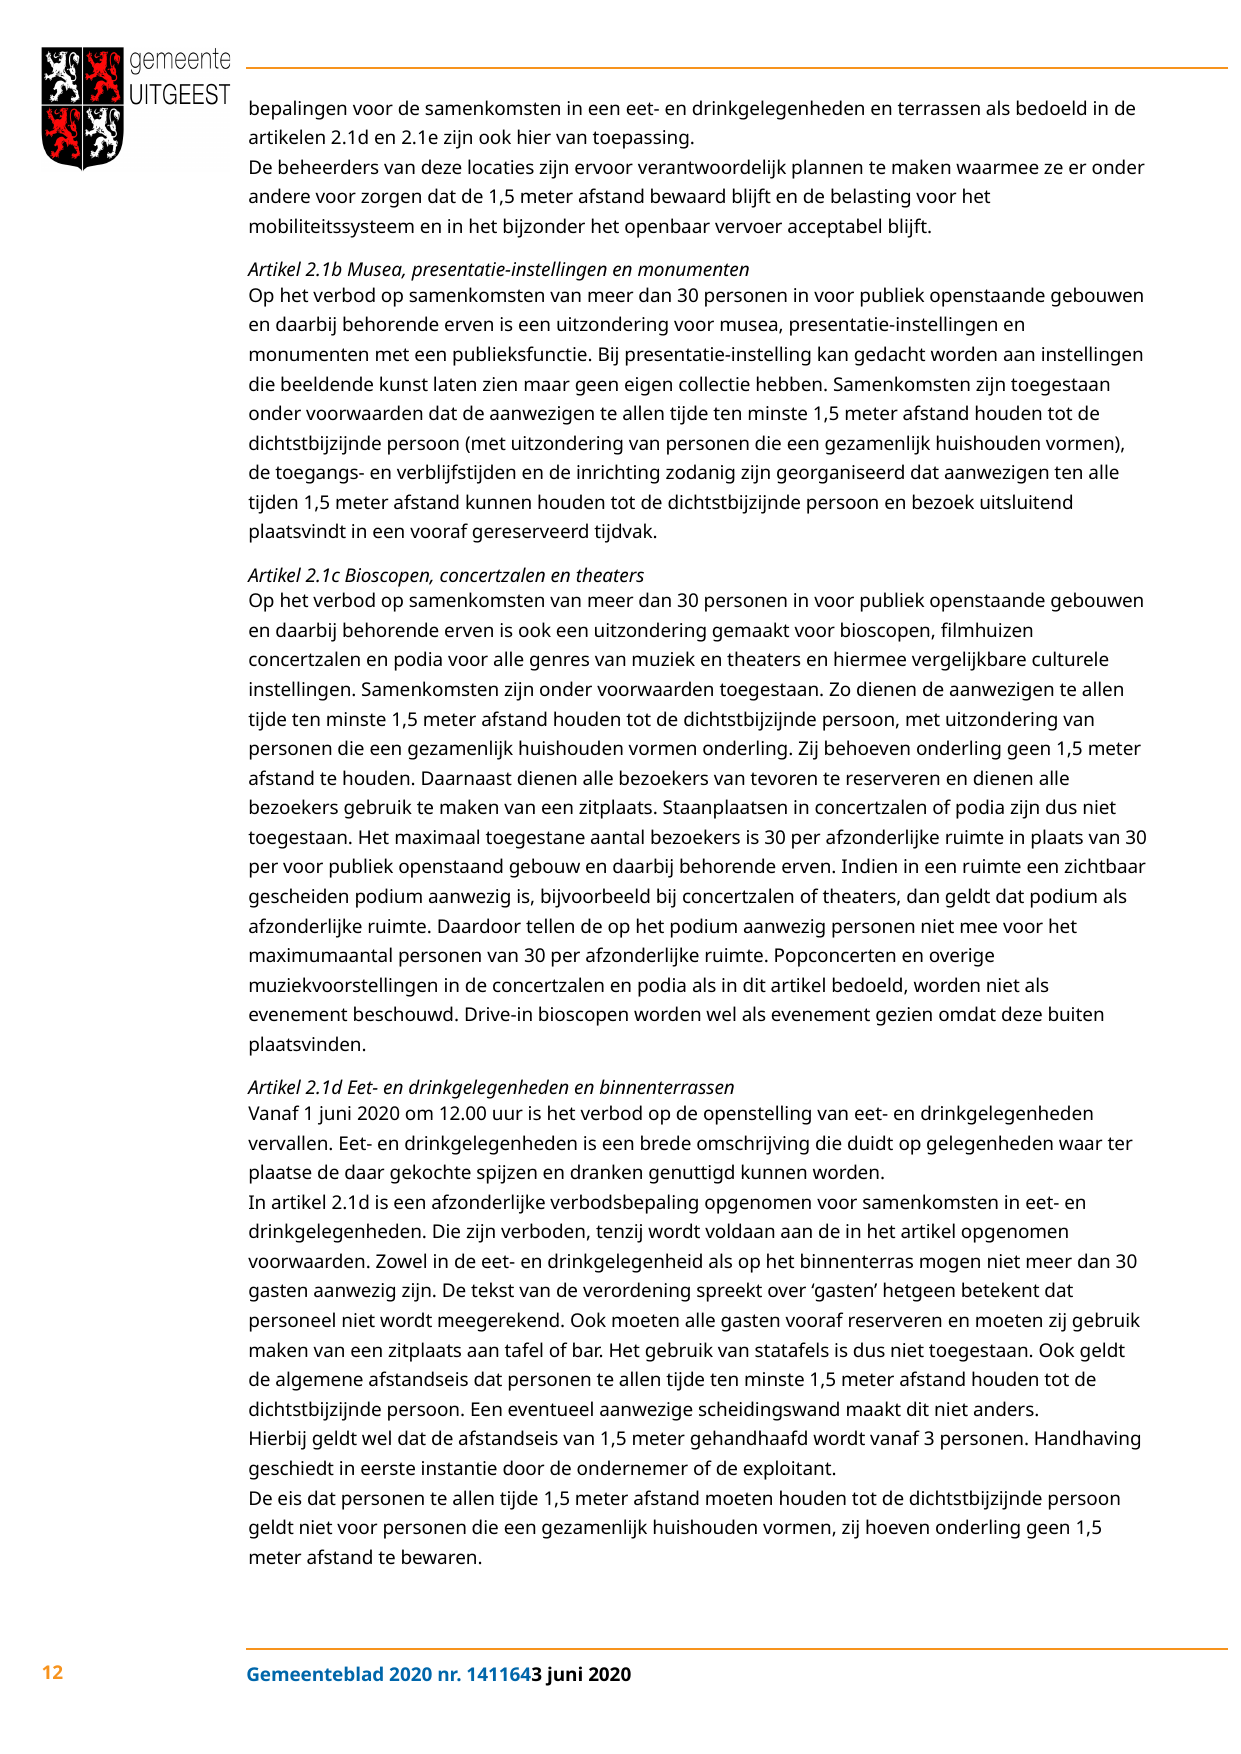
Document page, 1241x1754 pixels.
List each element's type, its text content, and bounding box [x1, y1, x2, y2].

text Op het verbod op samenkomsten van meer dan 30 personen in voor publiek openstaande gebouwen en daarbij behorende erven is ook een uitzondering gemaakt voor bioscopen, filmhuizen concertzalen en podia voor alle genres van muziek en theaters en hiermee vergelijkbare culturele instellingen. Samenkomsten zijn onder voorwaarden toegestaan. Zo dienen de aanwezigen te allen tijde ten minste 1,5 meter afstand houden tot de dichtstbijzijnde persoon, met uitzondering van personen die een gezamenlijk huishouden vormen onderling. Zij behoeven onderling geen 1,5 meter afstand te houden. Daarnaast dienen alle bezoekers van tevoren te reserveren en dienen alle bezoekers gebruik te maken van een zitplaats. Staanplaatsen in concertzalen of podia zijn dus niet toegestaan. Het maximaal toegestane aantal bezoekers is 30 per afzonderlijke ruimte in plaats van 30 per voor publiek openstaand gebouw en daarbij behorende erven. Indien in een ruimte een zichtbaar gescheiden podium aanwezig is, bijvoorbeeld bij concertzalen of theaters, dan geldt dat podium als afzonderlijke ruimte. Daardoor tellen de op het podium aanwezig personen niet mee voor het maximumaantal personen van 30 per afzonderlijke ruimte. Popconcerten en overige muziekvoorstellingen in de concertzalen en podia als in dit artikel bedoeld, worden niet als evenement beschouwd. Drive-in bioscopen worden wel als evenement gezien omdat deze buiten plaatsvinden. [248, 587, 1152, 1057]
text Hierbij geldt wel dat de afstandseis van 1,5 meter gehandhaafd wordt vanaf 3 personen. Handhaving geschiedt in eerste instantie door de ondernemer of de exploitant. [248, 1426, 1152, 1481]
text Artikel 2.1d Eet- en drinkgelegenheden en binnenterrassen [248, 1074, 1152, 1100]
text Vanaf 1 juni 2020 om 12.00 uur is het verbod op de openstelling van eet- en drinkgelegenheden vervallen. Eet- en drinkgelegenheden is een brede omschrijving die duidt op gelegenheden waar ter plaatse de daar gekochte spijzen en dranken genuttigd kunnen worden. [248, 1100, 1152, 1185]
text De beheerders van deze locaties zijn ervoor verantwoordelijk plannen te maken waarmee ze er onder andere voor zorgen dat de 1,5 meter afstand bewaard blijft en de belasting voor het mobiliteitssysteem en in het bijzonder het openbaar vervoer acceptabel blijft. [248, 154, 1152, 239]
text Artikel 2.1b Musea, presentatie-instellingen en monumenten [248, 256, 1152, 282]
text bepalingen voor de samenkomsten in een eet- en drinkgelegenheden en terrassen als bedoeld in de artikelen 2.1d en 2.1e zijn ook hier van toepassing. [248, 95, 1152, 150]
text Artikel 2.1c Bioscopen, concertzalen en theaters [248, 562, 1152, 587]
picture [41, 47, 231, 172]
text Op het verbod op samenkomsten van meer dan 30 personen in voor publiek openstaande gebouwen en daarbij behorende erven is een uitzondering voor musea, presentatie-instellingen en monumenten met een publieksfunctie. Bij presentatie-instelling kan gedacht worden aan instellingen die beeldende kunst laten zien maar geen eigen collectie hebben. Samenkomsten zijn toegestaan onder voorwaarden dat de aanwezigen te allen tijde ten minste 1,5 meter afstand houden tot de dichtstbijzijnde persoon (met uitzondering van personen die een gezamenlijk huishouden vormen), de toegangs- en verblijfstijden en de inrichting zodanig zijn georganiseerd dat aanwezigen ten alle tijden 1,5 meter afstand kunnen houden tot de dichtstbijzijnde persoon en bezoek uitsluitend plaatsvindt in een vooraf gereserveerd tijdvak. [248, 282, 1152, 544]
text In artikel 2.1d is een afzonderlijke verbodsbepaling opgenomen voor samenkomsten in eet- en drinkgelegenheden. Die zijn verboden, tenzij wordt voldaan aan de in het artikel opgenomen voorwaarden. Zowel in de eet- en drinkgelegenheid als op het binnenterras mogen niet meer dan 30 gasten aanwezig zijn. De tekst van de verordening spreekt over ‘gasten’ hetgeen betekent dat personeel niet wordt meegerekend. Ook moeten alle gasten vooraf reserveren en moeten zij gebruik maken van een zitplaats aan tafel of bar. Het gebruik van statafels is dus niet toegestaan. Ook geldt de algemene afstandseis dat personen te allen tijde ten minste 1,5 meter afstand houden tot de dichtstbijzijnde persoon. Een eventueel aanwezige scheidingswand maakt dit niet anders. [248, 1189, 1152, 1422]
text De eis dat personen te allen tijde 1,5 meter afstand moeten houden tot de dichtstbijzijnde persoon geldt niet voor personen die een gezamenlijk huishouden vormen, zij hoeven onderling geen 1,5 meter afstand te bewaren. [248, 1485, 1152, 1569]
